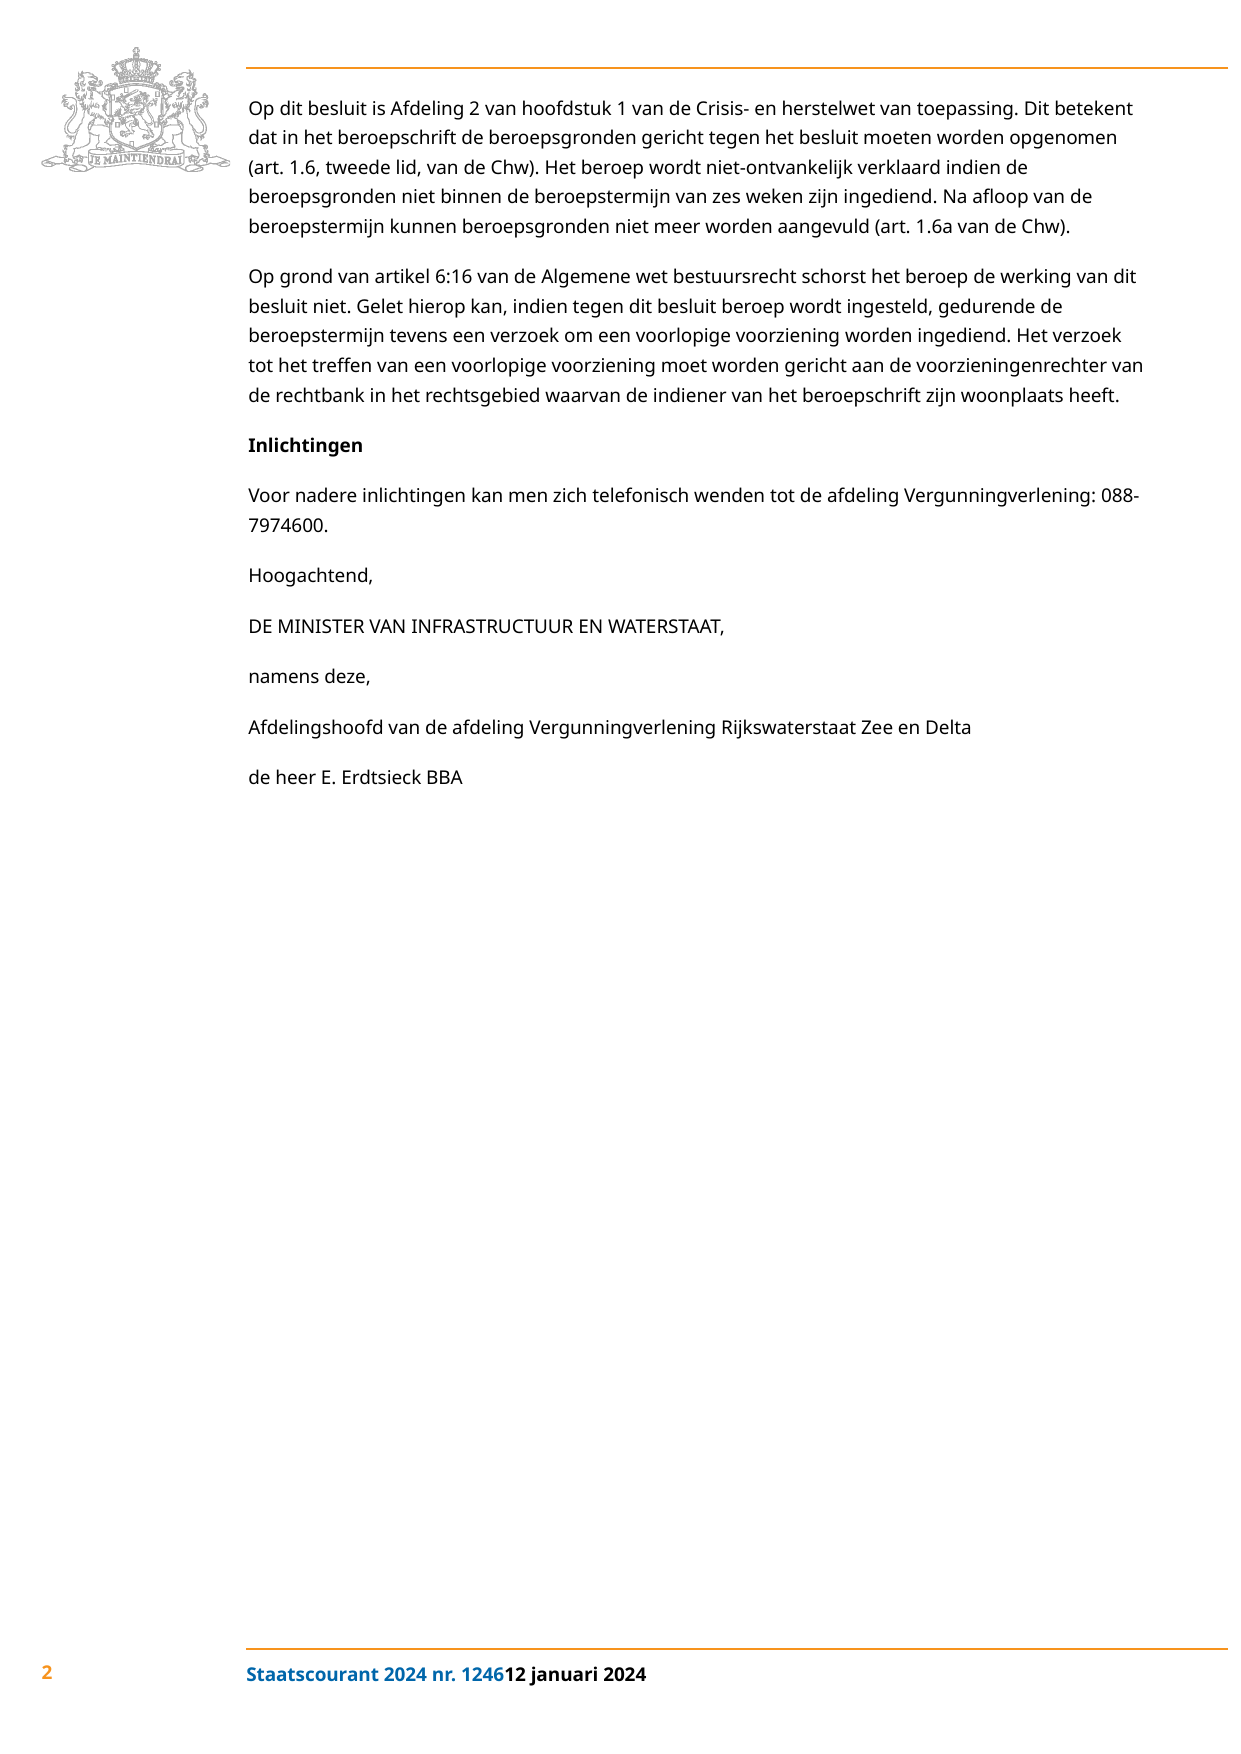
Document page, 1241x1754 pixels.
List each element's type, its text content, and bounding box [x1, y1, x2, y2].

text Inlichtingen [248, 432, 1152, 458]
text Hoogachtend, [248, 563, 1152, 588]
text DE MINISTER VAN INFRASTRUCTUUR EN WATERSTAAT, [248, 613, 1152, 639]
text namens deze, [248, 663, 1152, 689]
text de heer E. Erdtsieck BBA [248, 764, 1152, 790]
text Op dit besluit is Afdeling 2 van hoofdstuk 1 van de Crisis- en herstelwet van toepassing. Dit betekent dat in het beroepschrift de beroepsgronden gericht tegen het besluit moeten worden opgenomen (art. 1.6, tweede lid, van de Chw). Het beroep wordt niet-ontvankelijk verklaard indien de beroepsgronden niet binnen de beroepstermijn van zes weken zijn ingediend. Na afloop van de beroepstermijn kunnen beroepsgronden niet meer worden aangevuld (art. 1.6a van de Chw). [248, 95, 1152, 239]
text Op grond van artikel 6:16 van de Algemene wet bestuursrecht schorst het beroep de werking van dit besluit niet. Gelet hierop kan, indien tegen dit besluit beroep wordt ingesteld, gedurende de beroepstermijn tevens een verzoek om een voorlopige voorziening worden ingediend. Het verzoek tot het treffen van een voorlopige voorziening moet worden gericht aan de voorzieningenrechter van de rechtbank in het rechtsgebied waarvan de indiener van het beroepschrift zijn woonplaats heeft. [248, 263, 1152, 408]
picture [41, 47, 231, 172]
text Voor nadere inlichtingen kan men zich telefonisch wenden tot de afdeling Vergunningverlening: 088-7974600. [248, 483, 1152, 538]
text Afdelingshoofd van de afdeling Vergunningverlening Rijkswaterstaat Zee en Delta [248, 714, 1152, 740]
